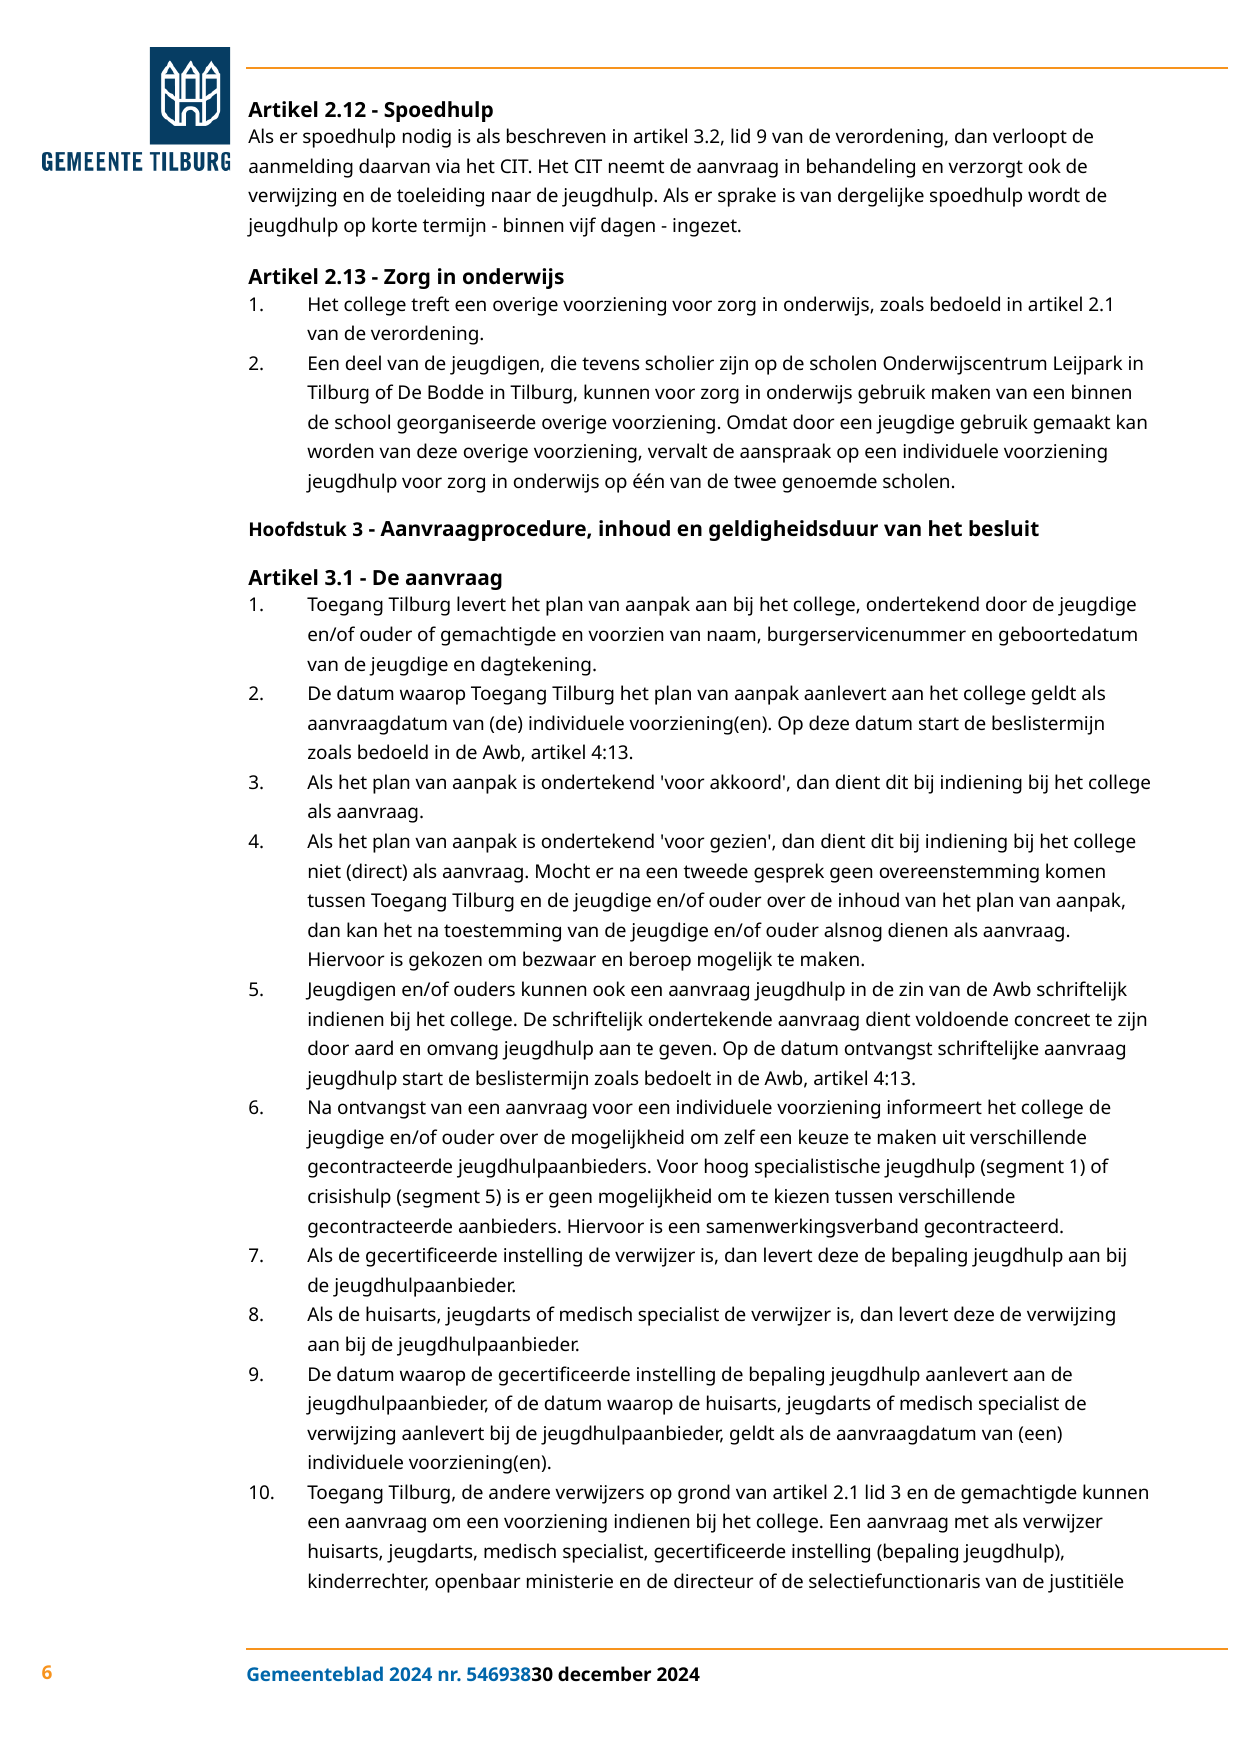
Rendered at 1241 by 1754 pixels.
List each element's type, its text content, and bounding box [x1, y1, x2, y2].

list Als de huisarts, jeugdarts of medisch specialist de verwijzer is, dan levert deze de verwijzing aan bij de jeugdhulpaanbieder. [248, 1302, 1152, 1357]
list Als het plan van aanpak is ondertekend 'voor akkoord', dan dient dit bij indiening bij het college als aanvraag. [248, 769, 1152, 824]
list De datum waarop Toegang Tilburg het plan van aanpak aanlevert aan het college geldt als aanvraagdatum van (de) individuele voorziening(en). Op deze datum start de beslistermijn zoals bedoeld in de Awb, artikel 4:13. [248, 680, 1152, 765]
list Het college treft een overige voorziening voor zorg in onderwijs, zoals bedoeld in artikel 2.1 van de verordening. [248, 291, 1152, 346]
list Na ontvangst van een aanvraag voor een individuele voorziening informeert het college de jeugdige en/of ouder over de mogelijkheid om zelf een keuze te maken uit verschillende gecontracteerde jeugdhulpaanbieders. Voor hoog specialistische jeugdhulp (segment 1) of crisishulp (segment 5) is er geen mogelijkheid om te kiezen tussen verschillende gecontracteerde aanbieders. Hiervoor is een samenwerkingsverband gecontracteerd. [248, 1094, 1152, 1239]
list Toegang Tilburg, de andere verwijzers op grond van artikel 2.1 lid 3 en de gemachtigde kunnen een aanvraag om een voorziening indienen bij het college. Een aanvraag met als verwijzer huisarts, jeugdarts, medisch specialist, gecertificeerde instelling (bepaling jeugdhulp), kinderrechter, openbaar ministerie en de directeur of de selectiefunctionaris van de justitiële [248, 1479, 1152, 1594]
text Artikel 2.12 - Spoedhulp [248, 95, 1152, 123]
list Een deel van de jeugdigen, die tevens scholier zijn op de scholen Onderwijscentrum Leijpark in Tilburg of De Bodde in Tilburg, kunnen voor zorg in onderwijs gebruik maken van een binnen de school georganiseerde overige voorziening. Omdat door een jeugdige gebruik gemaakt kan worden van deze overige voorziening, vervalt de aanspraak op een individuele voorziening jeugdhulp voor zorg in onderwijs op één van de twee genoemde scholen. [248, 350, 1152, 494]
text Als er spoedhulp nodig is als beschreven in artikel 3.2, lid 9 van de verordening, dan verloopt de aanmelding daarvan via het CIT. Het CIT neemt de aanvraag in behandeling en verzorgt ook de verwijzing en de toeleiding naar de jeugdhulp. Als er sprake is van dergelijke spoedhulp wordt de jeugdhulp op korte termijn - binnen vijf dagen - ingezet. [248, 123, 1152, 238]
list Toegang Tilburg levert het plan van aanpak aan bij het college, ondertekend door de jeugdige en/of ouder of gemachtigde en voorzien van naam, burgerservicenummer en geboortedatum van de jeugdige en dagtekening. [248, 592, 1152, 677]
list Als het plan van aanpak is ondertekend 'voor gezien', dan dient dit bij indiening bij het college niet (direct) als aanvraag. Mocht er na een tweede gesprek geen overeenstemming komen tussen Toegang Tilburg en de jeugdige en/of ouder over de inhoud van het plan van aanpak, dan kan het na toestemming van de jeugdige en/of ouder alsnog dienen als aanvraag. Hiervoor is gekozen om bezwaar en beroep mogelijk te maken. [248, 828, 1152, 972]
list Als de gecertificeerde instelling de verwijzer is, dan levert deze de bepaling jeugdhulp aan bij de jeugdhulpaanbieder. [248, 1242, 1152, 1298]
picture [41, 47, 231, 172]
text Hoofdstuk 3 - Aanvraagprocedure, inhoud en geldigheidsduur van het besluit [248, 514, 1152, 542]
list De datum waarop de gecertificeerde instelling de bepaling jeugdhulp aanlevert aan de jeugdhulpaanbieder, of de datum waarop de huisarts, jeugdarts of medisch specialist de verwijzing aanlevert bij de jeugdhulpaanbieder, geldt als de aanvraagdatum van (een) individuele voorziening(en). [248, 1361, 1152, 1475]
list Jeugdigen en/of ouders kunnen ook een aanvraag jeugdhulp in de zin van de Awb schriftelijk indienen bij het college. De schriftelijk ondertekende aanvraag dient voldoende concreet te zijn door aard en omvang jeugdhulp aan te geven. Op de datum ontvangst schriftelijke aanvraag jeugdhulp start de beslistermijn zoals bedoelt in de Awb, artikel 4:13. [248, 976, 1152, 1091]
text Artikel 2.13 - Zorg in onderwijs [248, 262, 1152, 291]
text Artikel 3.1 - De aanvraag [248, 563, 1152, 592]
